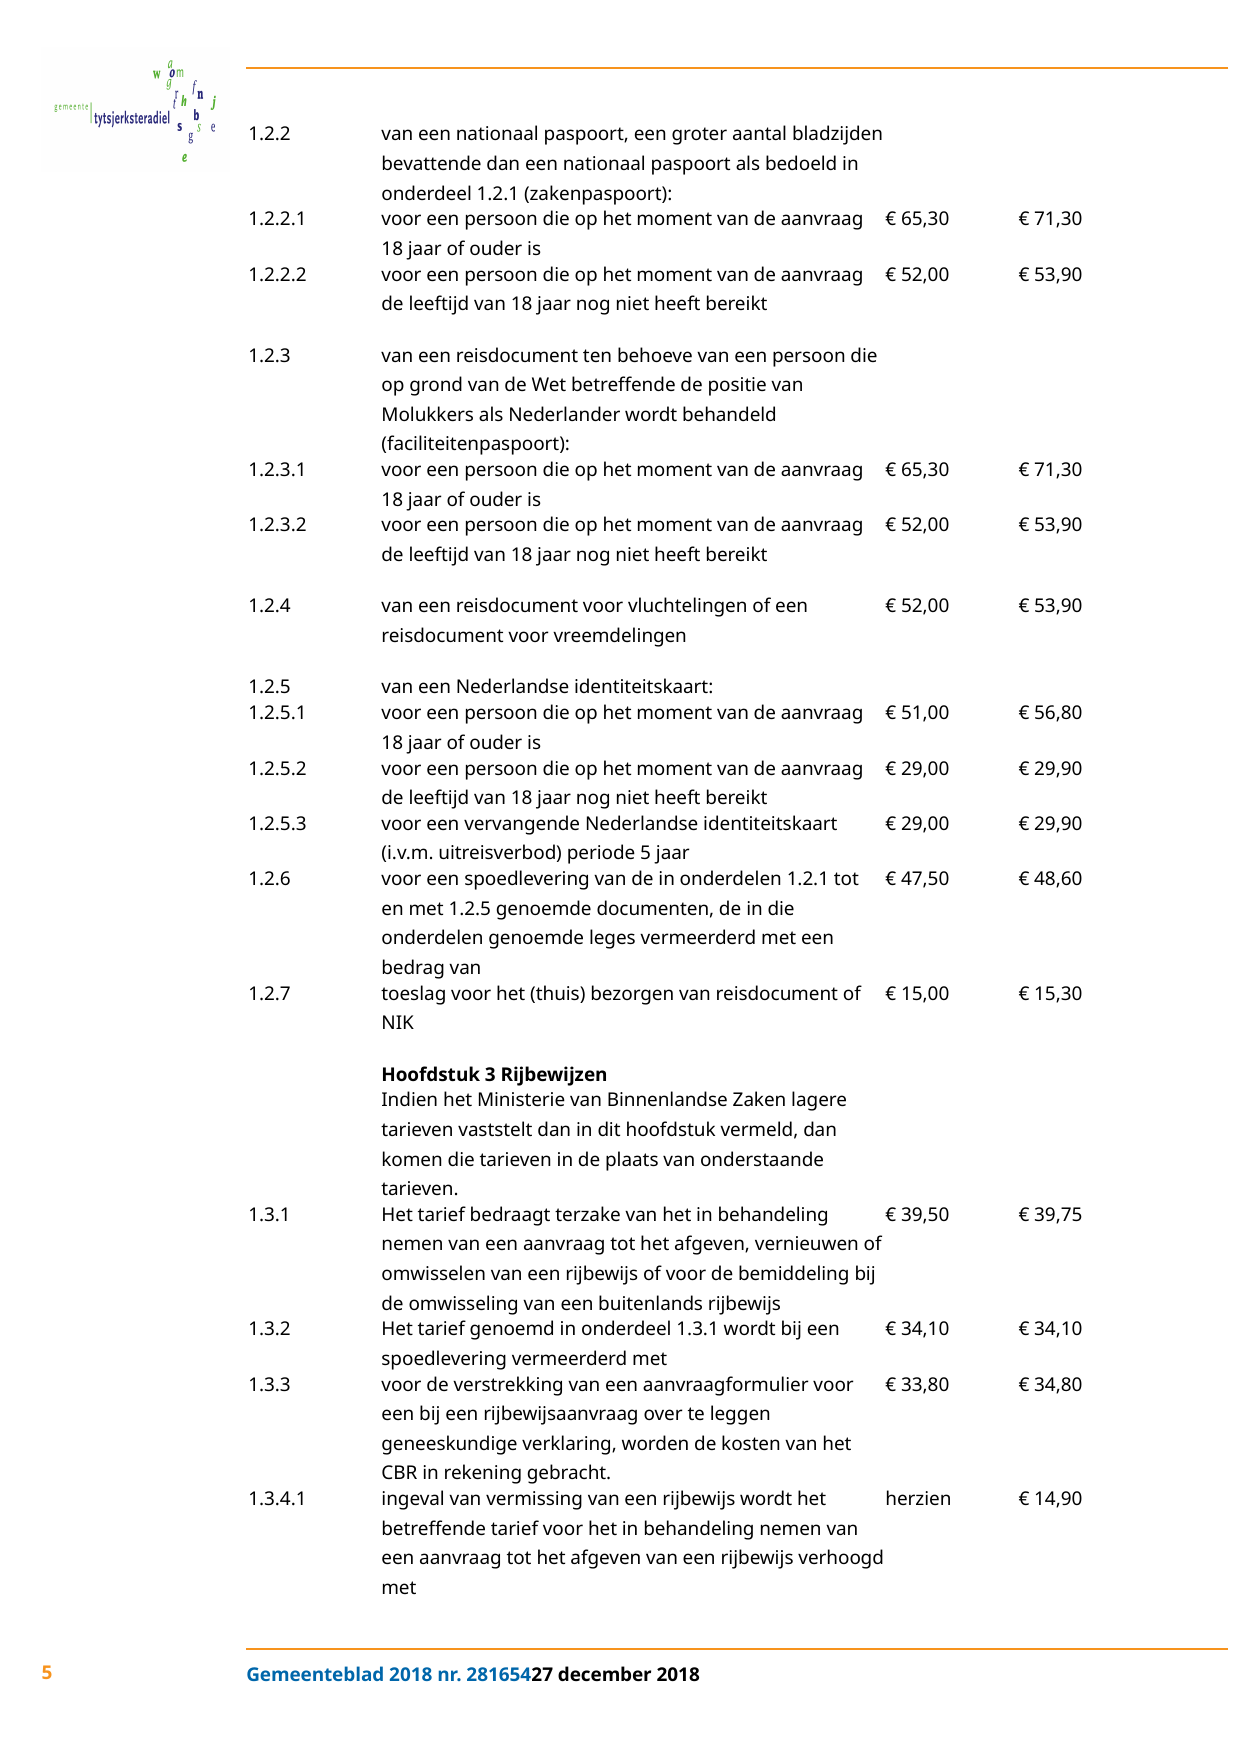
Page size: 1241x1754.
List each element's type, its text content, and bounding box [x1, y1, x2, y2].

table_cell 1.3.1 [248, 1201, 381, 1316]
table_cell Indien het Ministerie van Binnenlandse Zaken lagere tarieven vaststelt dan in dit hoofdstuk vermeld, dan komen die tarieven in de plaats van onderstaande tarieven. [381, 1087, 885, 1201]
table_cell [1018, 648, 1152, 674]
table_cell € 48,60 [1018, 865, 1152, 980]
table_cell [885, 121, 1018, 205]
table_cell € 56,80 [1018, 699, 1152, 755]
table_cell 1.2.5.2 [248, 755, 381, 810]
table_cell € 34,80 [1018, 1371, 1152, 1485]
table_cell [248, 1087, 381, 1201]
table_cell [1018, 1087, 1152, 1201]
table_cell voor de verstrekking van een aanvraagformulier voor een bij een rijbewijsaanvraag over te leggen geneeskundige verklaring, worden de kosten van het CBR in rekening gebracht. [381, 1371, 885, 1485]
table_cell [885, 648, 1018, 674]
table_cell [381, 648, 885, 674]
table_cell € 14,90 [1018, 1485, 1152, 1600]
table_cell [248, 1035, 381, 1061]
table_cell voor een persoon die op het moment van de aanvraag de leeftijd van 18 jaar nog niet heeft bereikt [381, 512, 885, 567]
table_cell [885, 567, 1018, 593]
table_cell 1.2.5 [248, 674, 381, 699]
table_cell [885, 674, 1018, 699]
table_cell € 47,50 [885, 865, 1018, 980]
table_cell € 34,10 [1018, 1316, 1152, 1371]
table_cell € 52,00 [885, 512, 1018, 567]
table_cell 1.2.2.1 [248, 205, 381, 261]
table_cell van een reisdocument ten behoeve van een persoon die op grond van de Wet betreffende de positie van Molukkers als Nederlander wordt behandeld (faciliteitenpaspoort): [381, 342, 885, 456]
table_cell [1018, 1035, 1152, 1061]
table_cell [381, 567, 885, 593]
table_cell herzien [885, 1485, 1018, 1600]
table_cell Het tarief bedraagt terzake van het in behandeling nemen van een aanvraag tot het afgeven, vernieuwen of omwisselen van een rijbewijs of voor de bemiddeling bij de omwisseling van een buitenlands rijbewijs [381, 1201, 885, 1316]
table_cell ingeval van vermissing van een rijbewijs wordt het betreffende tarief voor het in behandeling nemen van een aanvraag tot het afgeven van een rijbewijs verhoogd met [381, 1485, 885, 1600]
table_cell voor een persoon die op het moment van de aanvraag de leeftijd van 18 jaar nog niet heeft bereikt [381, 755, 885, 810]
table_cell € 53,90 [1018, 512, 1152, 567]
table_cell € 71,30 [1018, 456, 1152, 512]
table_cell [381, 95, 885, 121]
table_cell [248, 95, 381, 121]
table_cell 1.2.2.2 [248, 261, 381, 316]
table_cell € 65,30 [885, 205, 1018, 261]
table_cell [1018, 95, 1152, 121]
table_cell [885, 1087, 1018, 1201]
table_cell € 29,90 [1018, 810, 1152, 865]
table_cell voor een persoon die op het moment van de aanvraag 18 jaar of ouder is [381, 699, 885, 755]
table_cell [1018, 342, 1152, 456]
table_cell [1018, 1061, 1152, 1087]
table_cell toeslag voor het (thuis) bezorgen van reisdocument of NIK [381, 980, 885, 1035]
table_cell voor een persoon die op het moment van de aanvraag 18 jaar of ouder is [381, 456, 885, 512]
picture [41, 47, 231, 172]
table_cell [248, 1061, 381, 1087]
table_cell € 53,90 [1018, 261, 1152, 316]
table_cell € 15,00 [885, 980, 1018, 1035]
table_cell [1018, 567, 1152, 593]
table_cell [248, 316, 381, 342]
table_cell [381, 316, 885, 342]
table_cell 1.3.3 [248, 1371, 381, 1485]
table_cell € 39,75 [1018, 1201, 1152, 1316]
table_cell € 65,30 [885, 456, 1018, 512]
table_cell voor een persoon die op het moment van de aanvraag de leeftijd van 18 jaar nog niet heeft bereikt [381, 261, 885, 316]
table_cell 1.2.3.1 [248, 456, 381, 512]
table_cell 1.2.3.2 [248, 512, 381, 567]
table_cell € 33,80 [885, 1371, 1018, 1485]
table_cell [248, 567, 381, 593]
table_cell [1018, 121, 1152, 205]
table_cell [885, 316, 1018, 342]
table_cell [885, 1061, 1018, 1087]
table_cell [885, 95, 1018, 121]
table_cell [885, 1035, 1018, 1061]
table_cell € 15,30 [1018, 980, 1152, 1035]
table_cell 1.2.2 [248, 121, 381, 205]
table_cell van een nationaal paspoort, een groter aantal bladzijden bevattende dan een nationaal paspoort als bedoeld in onderdeel 1.2.1 (zakenpaspoort): [381, 121, 885, 205]
table_cell voor een vervangende Nederlandse identiteitskaart (i.v.m. uitreisverbod) periode 5 jaar [381, 810, 885, 865]
table_cell voor een persoon die op het moment van de aanvraag 18 jaar of ouder is [381, 205, 885, 261]
table_cell € 29,90 [1018, 755, 1152, 810]
table_cell 1.3.4.1 [248, 1485, 381, 1600]
table_cell € 71,30 [1018, 205, 1152, 261]
table_cell 1.2.5.1 [248, 699, 381, 755]
table_cell voor een spoedlevering van de in onderdelen 1.2.1 tot en met 1.2.5 genoemde documenten, de in die onderdelen genoemde leges vermeerderd met een bedrag van [381, 865, 885, 980]
table_cell € 34,10 [885, 1316, 1018, 1371]
table_cell € 52,00 [885, 261, 1018, 316]
table_cell € 52,00 [885, 593, 1018, 648]
table_cell 1.2.6 [248, 865, 381, 980]
table_cell [1018, 316, 1152, 342]
table_cell [885, 342, 1018, 456]
table_cell 1.3.2 [248, 1316, 381, 1371]
table_cell [248, 648, 381, 674]
table_cell [381, 1035, 885, 1061]
table_cell Het tarief genoemd in onderdeel 1.3.1 wordt bij een spoedlevering vermeerderd met [381, 1316, 885, 1371]
table_cell € 29,00 [885, 755, 1018, 810]
table_cell 1.2.3 [248, 342, 381, 456]
table_cell van een reisdocument voor vluchtelingen of een reisdocument voor vreemdelingen [381, 593, 885, 648]
table_cell 1.2.5.3 [248, 810, 381, 865]
table_cell € 39,50 [885, 1201, 1018, 1316]
table_cell € 51,00 [885, 699, 1018, 755]
table_cell 1.2.7 [248, 980, 381, 1035]
table_cell € 29,00 [885, 810, 1018, 865]
table_cell € 53,90 [1018, 593, 1152, 648]
table_cell 1.2.4 [248, 593, 381, 648]
table_cell [1018, 674, 1152, 699]
table_cell van een Nederlandse identiteitskaart: [381, 674, 885, 699]
table_cell Hoofdstuk 3 Rijbewijzen [381, 1061, 885, 1087]
